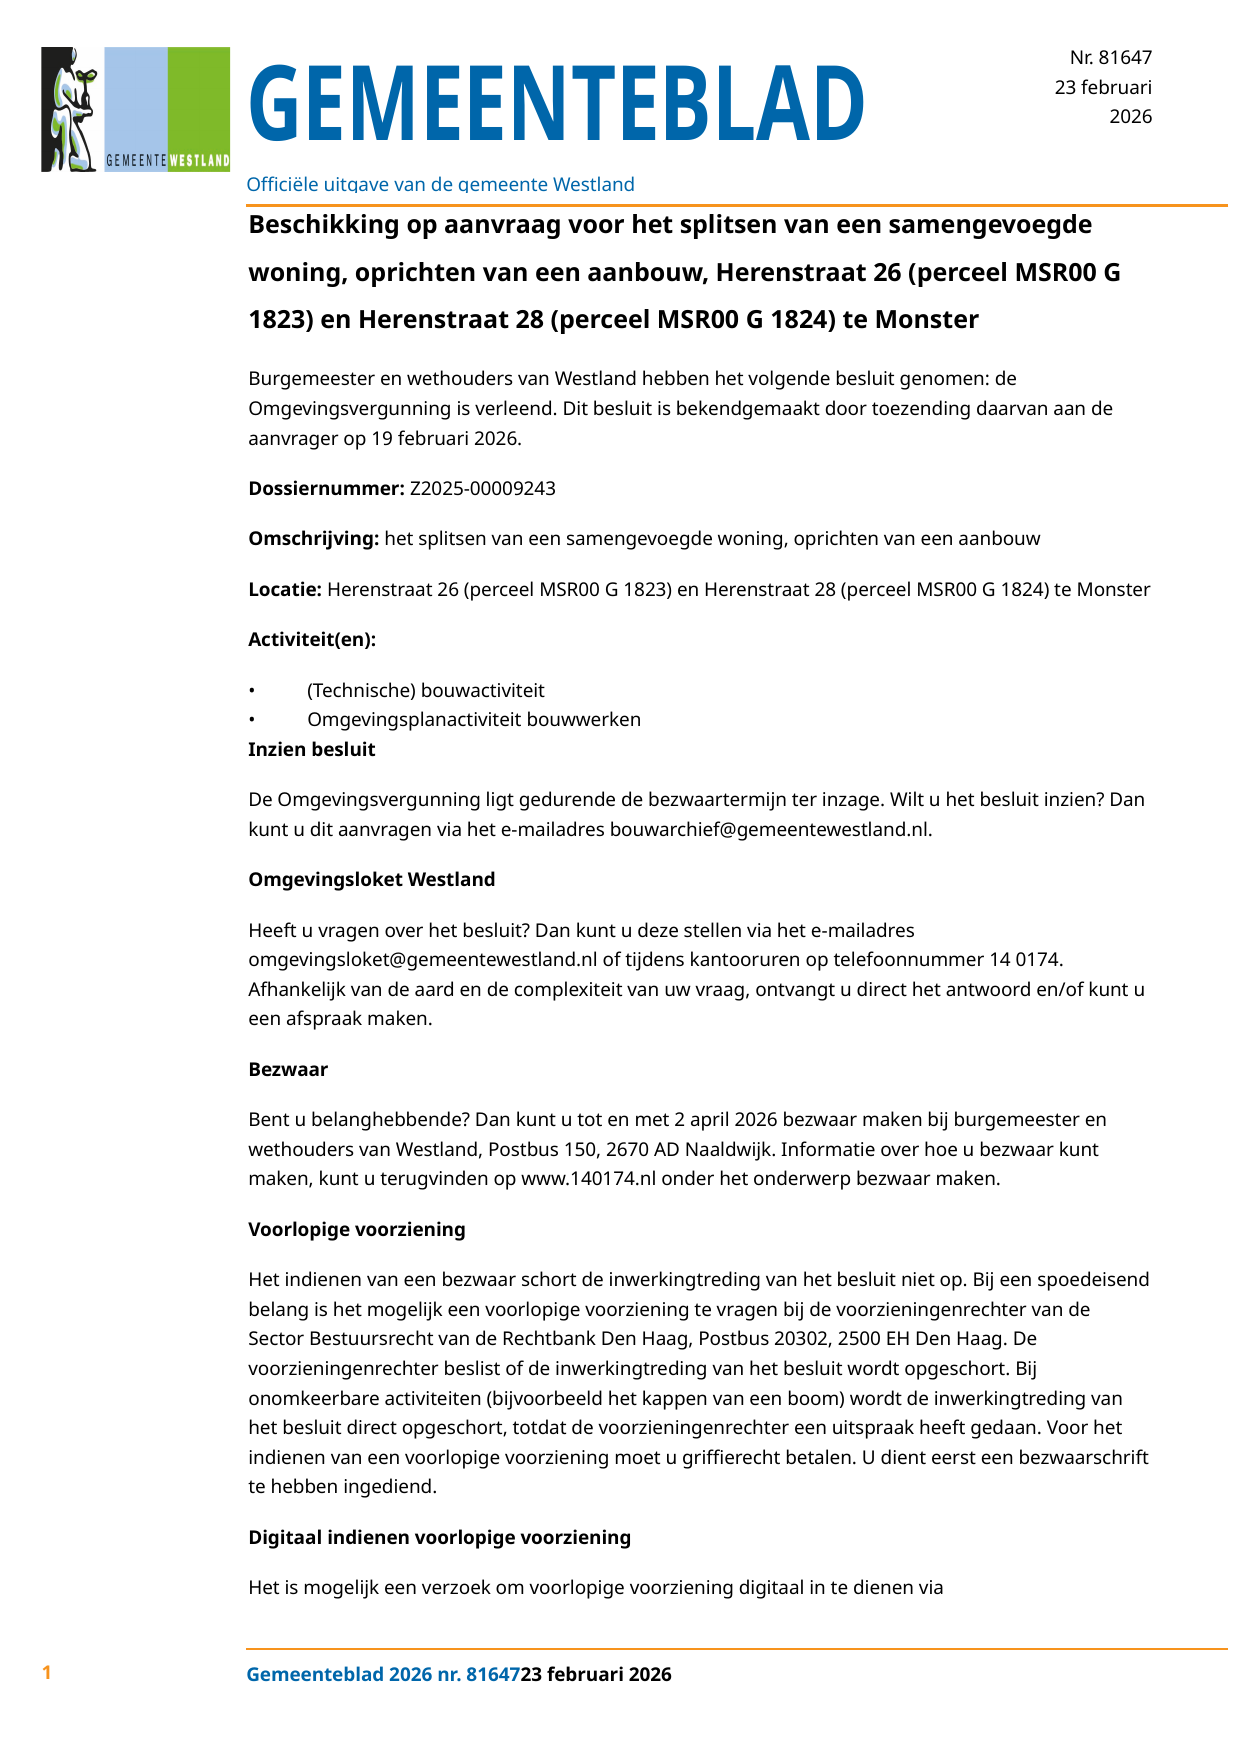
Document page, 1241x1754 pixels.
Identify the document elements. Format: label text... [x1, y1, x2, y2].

text Bent u belanghebbende? Dan kunt u tot en met 2 april 2026 bezwaar maken bij burgemeester en wethouders van Westland, Postbus 150, 2670 AD Naaldwijk. Informatie over hoe u bezwaar kunt maken, kunt u terugvinden op www.140174.nl onder het onderwerp bezwaar maken. [248, 1106, 1152, 1191]
text Burgemeester en wethouders van Westland hebben het volgende besluit genomen: de Omgevingsvergunning is verleend. Dit besluit is bekendgemaakt door toezending daarvan aan de aanvrager op 19 februari 2026. [248, 366, 1152, 450]
text Inzien besluit [248, 736, 1152, 762]
text De Omgevingsvergunning ligt gedurende de bezwaartermijn ter inzage. Wilt u het besluit inzien? Dan kunt u dit aanvragen via het e-mailadres bouwarchief@gemeentewestland.nl. [248, 786, 1152, 842]
text Locatie: Herenstraat 26 (perceel MSR00 G 1823) en Herenstraat 28 (perceel MSR00 G 1824) te Monster [248, 576, 1152, 602]
text Beschikking op aanvraag voor het splitsen van een samengevoegde woning, oprichten van een aanbouw, Herenstraat 26 (perceel MSR00 G 1823) en Herenstraat 28 (perceel MSR00 G 1824) te Monster [248, 207, 1152, 336]
text Activiteit(en): [248, 626, 1152, 652]
list Omgevingsplanactiviteit bouwwerken [248, 706, 1152, 732]
text Dossiernummer: Z2025-00009243 [248, 475, 1152, 501]
text Digitaal indienen voorlopige voorziening [248, 1524, 1152, 1549]
text Voorlopige voorziening [248, 1216, 1152, 1242]
picture [41, 47, 231, 172]
text Bezwaar [248, 1056, 1152, 1082]
text Het is mogelijk een verzoek om voorlopige voorziening digitaal in te dienen via [248, 1574, 1152, 1600]
list (Technische) bouwactiviteit [248, 677, 1152, 702]
text Omgevingsloket Westland [248, 866, 1152, 892]
text Heeft u vragen over het besluit? Dan kunt u deze stellen via het e-mailadres omgevingsloket@gemeentewestland.nl of tijdens kantooruren op telefoonnummer 14 0174. Afhankelijk van de aard en de complexiteit van uw vraag, ontvangt u direct het antwoord en/of kunt u een afspraak maken. [248, 917, 1152, 1031]
text Omschrijving: het splitsen van een samengevoegde woning, oprichten van een aanbouw [248, 526, 1152, 551]
text Het indienen van een bezwaar schort de inwerkingtreding van het besluit niet op. Bij een spoedeisend belang is het mogelijk een voorlopige voorziening te vragen bij de voorzieningenrechter van de Sector Bestuursrecht van de Rechtbank Den Haag, Postbus 20302, 2500 EH Den Haag. De voorzieningenrechter beslist of de inwerkingtreding van het besluit wordt opgeschort. Bij onomkeerbare activiteiten (bijvoorbeeld het kappen van een boom) wordt de inwerkingtreding van het besluit direct opgeschort, totdat de voorzieningenrechter een uitspraak heeft gedaan. Voor het indienen van een voorlopige voorziening moet u griffierecht betalen. U dient eerst een bezwaarschrift te hebben ingediend. [248, 1266, 1152, 1499]
